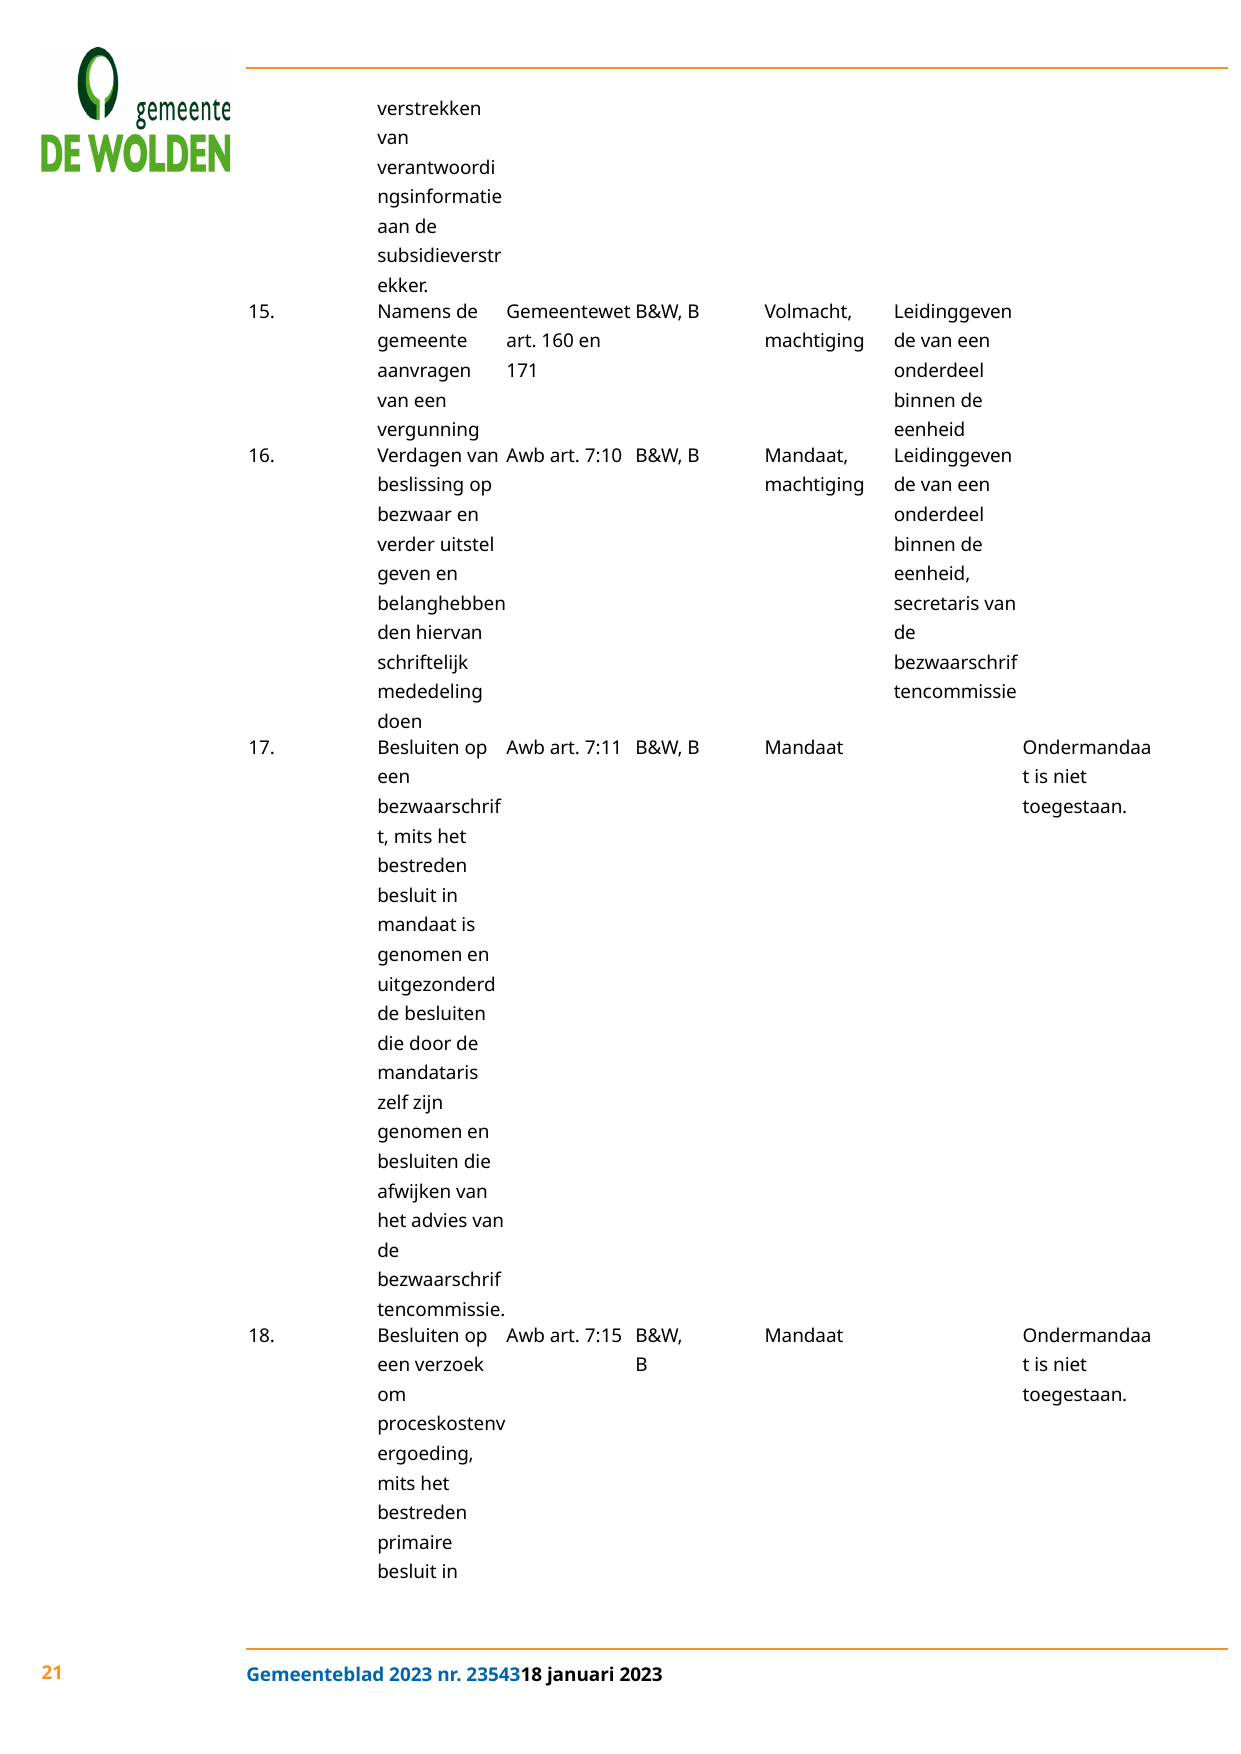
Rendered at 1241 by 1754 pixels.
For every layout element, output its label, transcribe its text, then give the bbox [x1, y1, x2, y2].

table_cell Awb art. 7:15 [506, 1322, 635, 1584]
table_cell [764, 95, 893, 298]
table_cell Leidinggevende van een onderdeel binnen de eenheid, secretaris van de bezwaarschriftencommissie [894, 442, 1022, 734]
picture [41, 47, 231, 172]
table_cell Mandaat, machtiging [764, 442, 893, 734]
table_cell [1023, 298, 1152, 442]
table_cell Gemeentewet art. 160 en 171 [506, 298, 635, 442]
table_cell [248, 442, 377, 734]
table_cell [248, 298, 377, 442]
table_cell Verdagen van beslissing op bezwaar en verder uitstel geven en belanghebbenden hiervan schriftelijk mededeling doen [377, 442, 506, 734]
table_cell Mandaat [764, 734, 893, 1322]
table_cell Awb art. 7:10 [506, 442, 635, 734]
table_cell Ondermandaat is niet toegestaan. [1023, 734, 1152, 1322]
table_cell Besluiten op een verzoek om proceskostenvergoeding, mits het bestreden primaire besluit in [377, 1322, 506, 1584]
table_cell B&W, B [635, 734, 764, 1322]
table_cell [894, 1322, 1022, 1584]
table_cell Awb art. 7:11 [506, 734, 635, 1322]
table_cell [248, 95, 377, 298]
table_cell [894, 95, 1022, 298]
table_cell B&W, B [635, 1322, 764, 1584]
table_cell [248, 1322, 377, 1584]
table_cell [248, 734, 377, 1322]
table_cell Besluiten op een bezwaarschrift, mits het bestreden besluit in mandaat is genomen en uitgezonderd de besluiten die door de mandataris zelf zijn genomen en besluiten die afwijken van het advies van de bezwaarschriftencommissie. [377, 734, 506, 1322]
table_cell [1023, 442, 1152, 734]
table_cell [506, 95, 635, 298]
table_cell B&W, B [635, 298, 764, 442]
table_cell [894, 734, 1022, 1322]
table_cell [1023, 95, 1152, 298]
table_cell B&W, B [635, 442, 764, 734]
table_cell Mandaat [764, 1322, 893, 1584]
table_cell Leidinggevende van een onderdeel binnen de eenheid [894, 298, 1022, 442]
table_cell [635, 95, 764, 298]
table_cell Ondermandaat is niet toegestaan. [1023, 1322, 1152, 1584]
table_cell Volmacht, machtiging [764, 298, 893, 442]
table_cell verstrekken van verantwoordingsinformatie aan de subsidieverstrekker. [377, 95, 506, 298]
table_cell Namens de gemeente aanvragen van een vergunning [377, 298, 506, 442]
